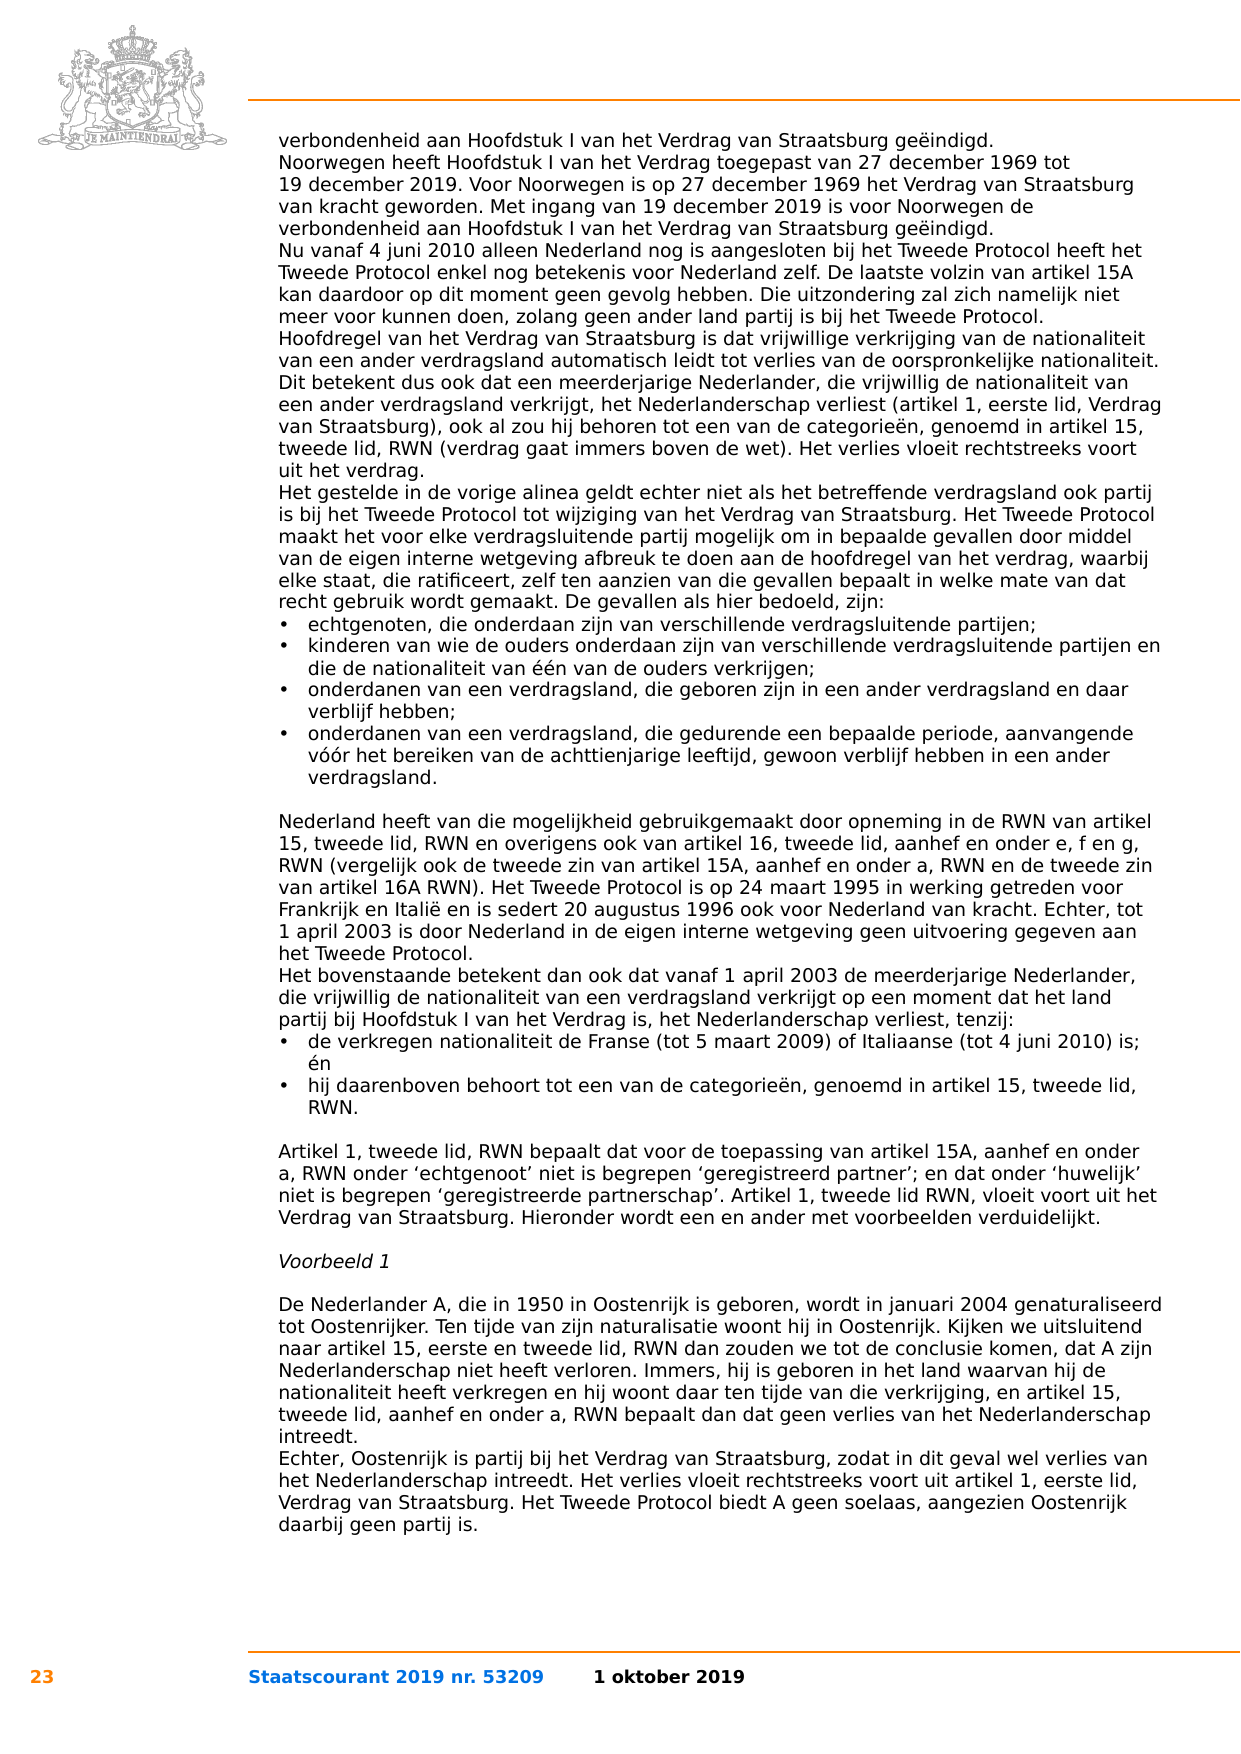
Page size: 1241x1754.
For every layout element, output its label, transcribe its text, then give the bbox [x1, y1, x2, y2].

text Nederland heeft van die mogelijkheid gebruikgemaakt door opneming in de RWN van artikel 15, tweede lid, RWN en overigens ook van artikel 16, tweede lid, aanhef en onder e, f en g, RWN (vergelijk ook de tweede zin van artikel 15A, aanhef en onder a, RWN en de tweede zin van artikel 16A RWN). Het Tweede Protocol is op 24 maart 1995 in werking getreden voor Frankrijk en Italië en is sedert 20 augustus 1996 ook voor Nederland van kracht. Echter, tot 1 april 2003 is door Nederland in de eigen interne wetgeving geen uitvoering gegeven aan het Tweede Protocol. [278, 811, 1163, 965]
text Artikel 1, tweede lid, RWN bepaalt dat voor de toepassing van artikel 15A, aanhef en onder a, RWN onder ‘echtgenoot’ niet is begrepen ‘geregistreerd partner’; en dat onder ‘huwelijk’ niet is begrepen ‘geregistreerde partnerschap’. Artikel 1, tweede lid RWN, vloeit voort uit het Verdrag van Straatsburg. Hieronder wordt een en ander met voorbeelden verduidelijkt. [278, 1141, 1163, 1229]
picture [38, 25, 227, 150]
text • onderdanen van een verdragsland, die geboren zijn in een ander verdragsland en daar verblijf hebben; [278, 679, 1163, 723]
text Hoofdregel van het Verdrag van Straatsburg is dat vrijwillige verkrijging van de nationaliteit van een ander verdragsland automatisch leidt tot verlies van de oorspronkelijke nationaliteit. Dit betekent dus ook dat een meerderjarige Nederlander, die vrijwillig de nationaliteit van een ander verdragsland verkrijgt, het Nederlanderschap verliest (artikel 1, eerste lid, Verdrag van Straatsburg), ook al zou hij behoren tot een van de categorieën, genoemd in artikel 15, tweede lid, RWN (verdrag gaat immers boven de wet). Het verlies vloeit rechtstreeks voort uit het verdrag. [278, 328, 1163, 482]
text • echtgenoten, die onderdaan zijn van verschillende verdragsluitende partijen; [278, 613, 1163, 635]
text verbondenheid aan Hoofdstuk I van het Verdrag van Straatsburg geëindigd. [278, 130, 1163, 152]
text Noorwegen heeft Hoofdstuk I van het Verdrag toegepast van 27 december 1969 tot 19 december 2019. Voor Noorwegen is op 27 december 1969 het Verdrag van Straatsburg van kracht geworden. Met ingang van 19 december 2019 is voor Noorwegen de verbondenheid aan Hoofdstuk I van het Verdrag van Straatsburg geëindigd. [278, 152, 1163, 240]
text Het gestelde in de vorige alinea geldt echter niet als het betreffende verdragsland ook partij is bij het Tweede Protocol tot wijziging van het Verdrag van Straatsburg. Het Tweede Protocol maakt het voor elke verdragsluitende partij mogelijk om in bepaalde gevallen door middel van de eigen interne wetgeving afbreuk te doen aan de hoofdregel van het verdrag, waarbij elke staat, die ratificeert, zelf ten aanzien van die gevallen bepaalt in welke mate van dat recht gebruik wordt gemaakt. De gevallen als hier bedoeld, zijn: [278, 482, 1163, 613]
text Nu vanaf 4 juni 2010 alleen Nederland nog is aangesloten bij het Tweede Protocol heeft het Tweede Protocol enkel nog betekenis voor Nederland zelf. De laatste volzin van artikel 15A kan daardoor op dit moment geen gevolg hebben. Die uitzondering zal zich namelijk niet meer voor kunnen doen, zolang geen ander land partij is bij het Tweede Protocol. [278, 240, 1163, 328]
text Echter, Oostenrijk is partij bij het Verdrag van Straatsburg, zodat in dit geval wel verlies van het Nederlanderschap intreedt. Het verlies vloeit rechtstreeks voort uit artikel 1, eerste lid, Verdrag van Straatsburg. Het Tweede Protocol biedt A geen soelaas, aangezien Oostenrijk daarbij geen partij is. [278, 1448, 1163, 1536]
text • hij daarenboven behoort tot een van de categorieën, genoemd in artikel 15, tweede lid, RWN. [278, 1075, 1163, 1119]
text • kinderen van wie de ouders onderdaan zijn van verschillende verdragsluitende partijen en die de nationaliteit van één van de ouders verkrijgen; [278, 635, 1163, 679]
text • onderdanen van een verdragsland, die gedurende een bepaalde periode, aanvangende vóór het bereiken van de achttienjarige leeftijd, gewoon verblijf hebben in een ander verdragsland. [278, 723, 1163, 789]
subtitle Voorbeeld 1 [278, 1251, 1163, 1272]
text De Nederlander A, die in 1950 in Oostenrijk is geboren, wordt in januari 2004 genaturaliseerd tot Oostenrijker. Ten tijde van zijn naturalisatie woont hij in Oostenrijk. Kijken we uitsluitend naar artikel 15, eerste en tweede lid, RWN dan zouden we tot de conclusie komen, dat A zijn Nederlanderschap niet heeft verloren. Immers, hij is geboren in het land waarvan hij de nationaliteit heeft verkregen en hij woont daar ten tijde van die verkrijging, en artikel 15, tweede lid, aanhef en onder a, RWN bepaalt dan dat geen verlies van het Nederlanderschap intreedt. [278, 1294, 1163, 1448]
text • de verkregen nationaliteit de Franse (tot 5 maart 2009) of Italiaanse (tot 4 juni 2010) is; én [278, 1031, 1163, 1075]
text Het bovenstaande betekent dan ook dat vanaf 1 april 2003 de meerderjarige Nederlander, die vrijwillig de nationaliteit van een verdragsland verkrijgt op een moment dat het land partij bij Hoofdstuk I van het Verdrag is, het Nederlanderschap verliest, tenzij: [278, 965, 1163, 1031]
